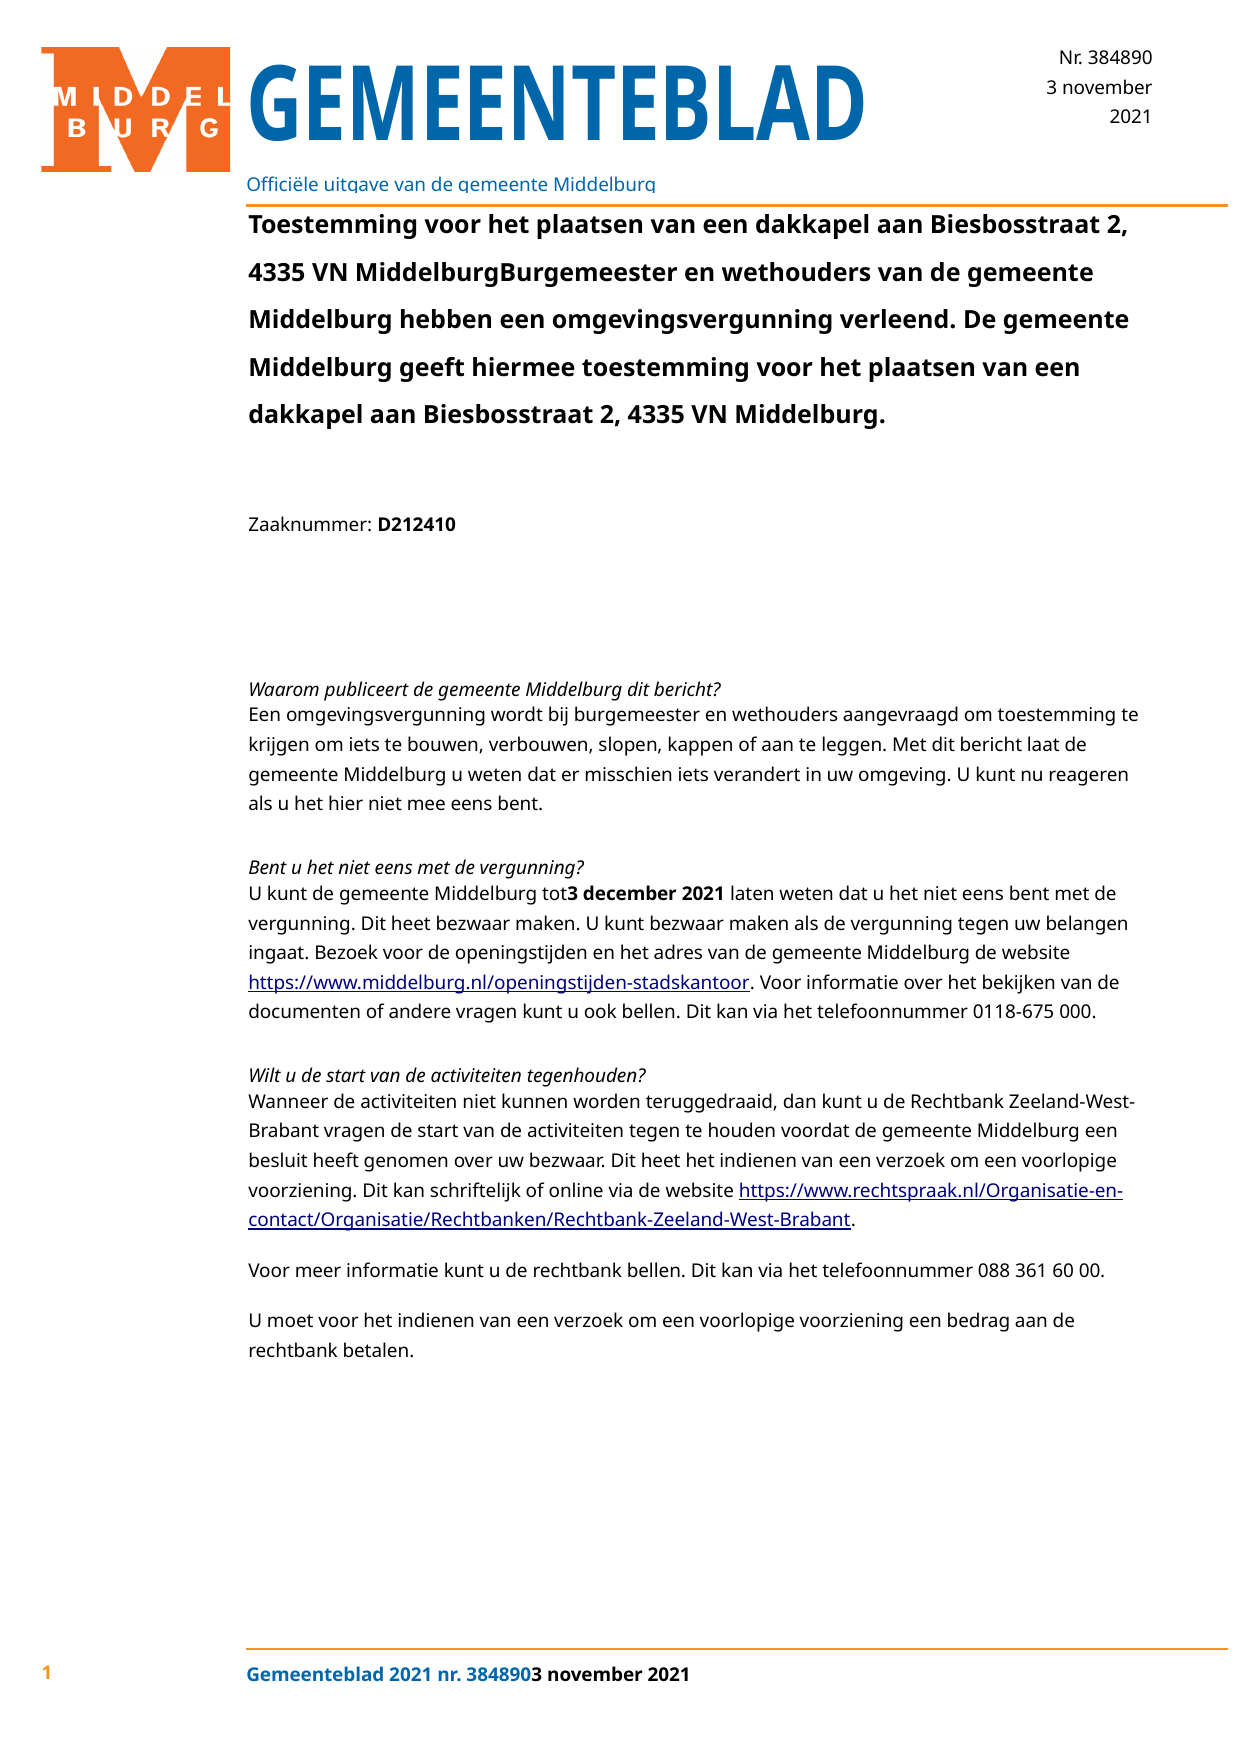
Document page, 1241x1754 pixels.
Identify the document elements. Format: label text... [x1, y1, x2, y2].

text Toestemming voor het plaatsen van een dakkapel aan Biesbosstraat 2, 4335 VN MiddelburgBurgemeester en wethouders van de gemeente Middelburg hebben een omgevingsvergunning verleend. De gemeente Middelburg geeft hiermee toestemming voor het plaatsen van een dakkapel aan Biesbosstraat 2, 4335 VN Middelburg. [248, 207, 1152, 431]
text Wilt u de start van de activiteiten tegenhouden? [248, 1062, 1152, 1088]
text Een omgevingsvergunning wordt bij burgemeester en wethouders aangevraagd om toestemming te krijgen om iets te bouwen, verbouwen, slopen, kappen of aan te leggen. Met dit bericht laat de gemeente Middelburg u weten dat er misschien iets verandert in uw omgeving. U kunt nu reageren als u het hier niet mee eens bent. [248, 702, 1152, 816]
text U moet voor het indienen van een verzoek om een voorlopige voorziening een bedrag aan de rechtbank betalen. [248, 1307, 1152, 1363]
picture [41, 47, 231, 172]
text Wanneer de activiteiten niet kunnen worden teruggedraaid, dan kunt u de Rechtbank Zeeland-West-Brabant vragen de start van de activiteiten tegen te houden voordat de gemeente Middelburg een besluit heeft genomen over uw bezwaar. Dit heet het indienen van een verzoek om een voorlopige voorziening. Dit kan schriftelijk of online via de website https://www.rechtspraak.nl/Organisatie-en-contact/Organisatie/Rechtbanken/Rechtbank-Zeeland-West-Brabant. [248, 1088, 1152, 1232]
text Voor meer informatie kunt u de rechtbank bellen. Dit kan via het telefoonnummer 088 361 60 00. [248, 1257, 1152, 1283]
text Bent u het niet eens met de vergunning? [248, 854, 1152, 880]
text Zaaknummer: D212410 [248, 511, 1152, 537]
text Waarom publiceert de gemeente Middelburg dit bericht? [248, 676, 1152, 702]
text U kunt de gemeente Middelburg tot3 december 2021 laten weten dat u het niet eens bent met de vergunning. Dit heet bezwaar maken. U kunt bezwaar maken als de vergunning tegen uw belangen ingaat. Bezoek voor de openingstijden en het adres van de gemeente Middelburg de website https://www.middelburg.nl/openingstijden-stadskantoor. Voor informatie over het bekijken van de documenten of andere vragen kunt u ook bellen. Dit kan via het telefoonnummer 0118-675 000. [248, 880, 1152, 1024]
